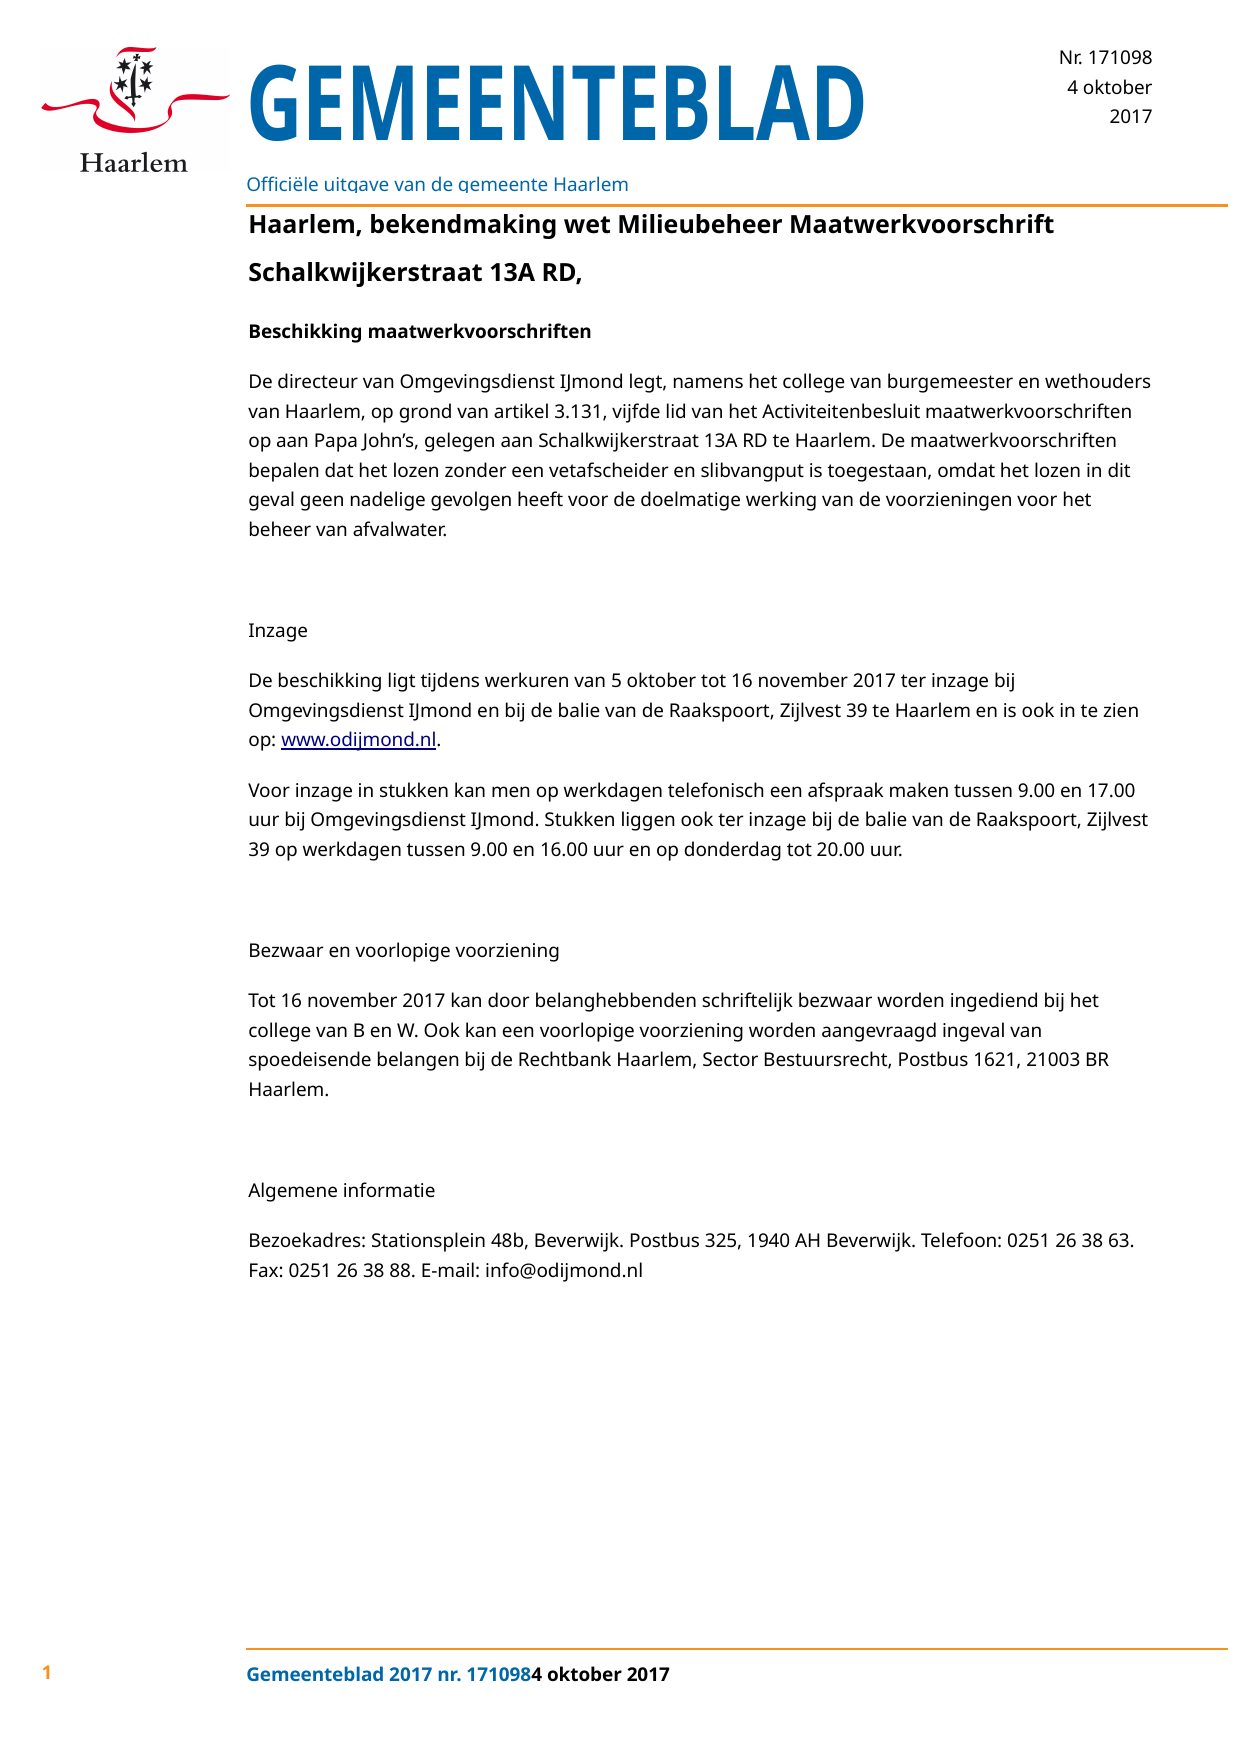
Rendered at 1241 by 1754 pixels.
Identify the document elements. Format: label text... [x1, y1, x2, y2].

text Algemene informatie [248, 1177, 1152, 1203]
text Tot 16 november 2017 kan door belanghebbenden schriftelijk bezwaar worden ingediend bij het college van B en W. Ook kan een voorlopige voorziening worden aangevraagd ingeval van spoedeisende belangen bij de Rechtbank Haarlem, Sector Bestuursrecht, Postbus 1621, 21003 BR Haarlem. [248, 987, 1152, 1102]
text Voor inzage in stukken kan men op werkdagen telefonisch een afspraak maken tussen 9.00 en 17.00 uur bij Omgevingsdienst IJmond. Stukken liggen ook ter inzage bij de balie van de Raakspoort, Zijlvest 39 op werkdagen tussen 9.00 en 16.00 uur en op donderdag tot 20.00 uur. [248, 777, 1152, 862]
text Beschikking maatwerkvoorschriften [248, 318, 1152, 344]
text Bezoekadres: Stationsplein 48b, Beverwijk. Postbus 325, 1940 AH Beverwijk. Telefoon: 0251 26 38 63. Fax: 0251 26 38 88. E-mail: info@odijmond.nl [248, 1227, 1152, 1283]
text Bezwaar en voorlopige voorziening [248, 937, 1152, 963]
text De directeur van Omgevingsdienst IJmond legt, namens het college van burgemeester en wethouders van Haarlem, op grond van artikel 3.131, vijfde lid van het Activiteitenbesluit maatwerkvoorschriften op aan Papa John’s, gelegen aan Schalkwijkerstraat 13A RD te Haarlem. De maatwerkvoorschriften bepalen dat het lozen zonder een vetafscheider en slibvangput is toegestaan, omdat het lozen in dit geval geen nadelige gevolgen heeft voor de doelmatige werking van de voorzieningen voor het beheer van afvalwater. [248, 368, 1152, 542]
text Inzage [248, 617, 1152, 643]
text De beschikking ligt tijdens werkuren van 5 oktober tot 16 november 2017 ter inzage bij Omgevingsdienst IJmond en bij de balie van de Raakspoort, Zijlvest 39 te Haarlem en is ook in te zien op: www.odijmond.nl. [248, 667, 1152, 752]
picture [41, 47, 231, 172]
text Haarlem, bekendmaking wet Milieubeheer Maatwerkvoorschrift Schalkwijkerstraat 13A RD, [248, 207, 1152, 288]
